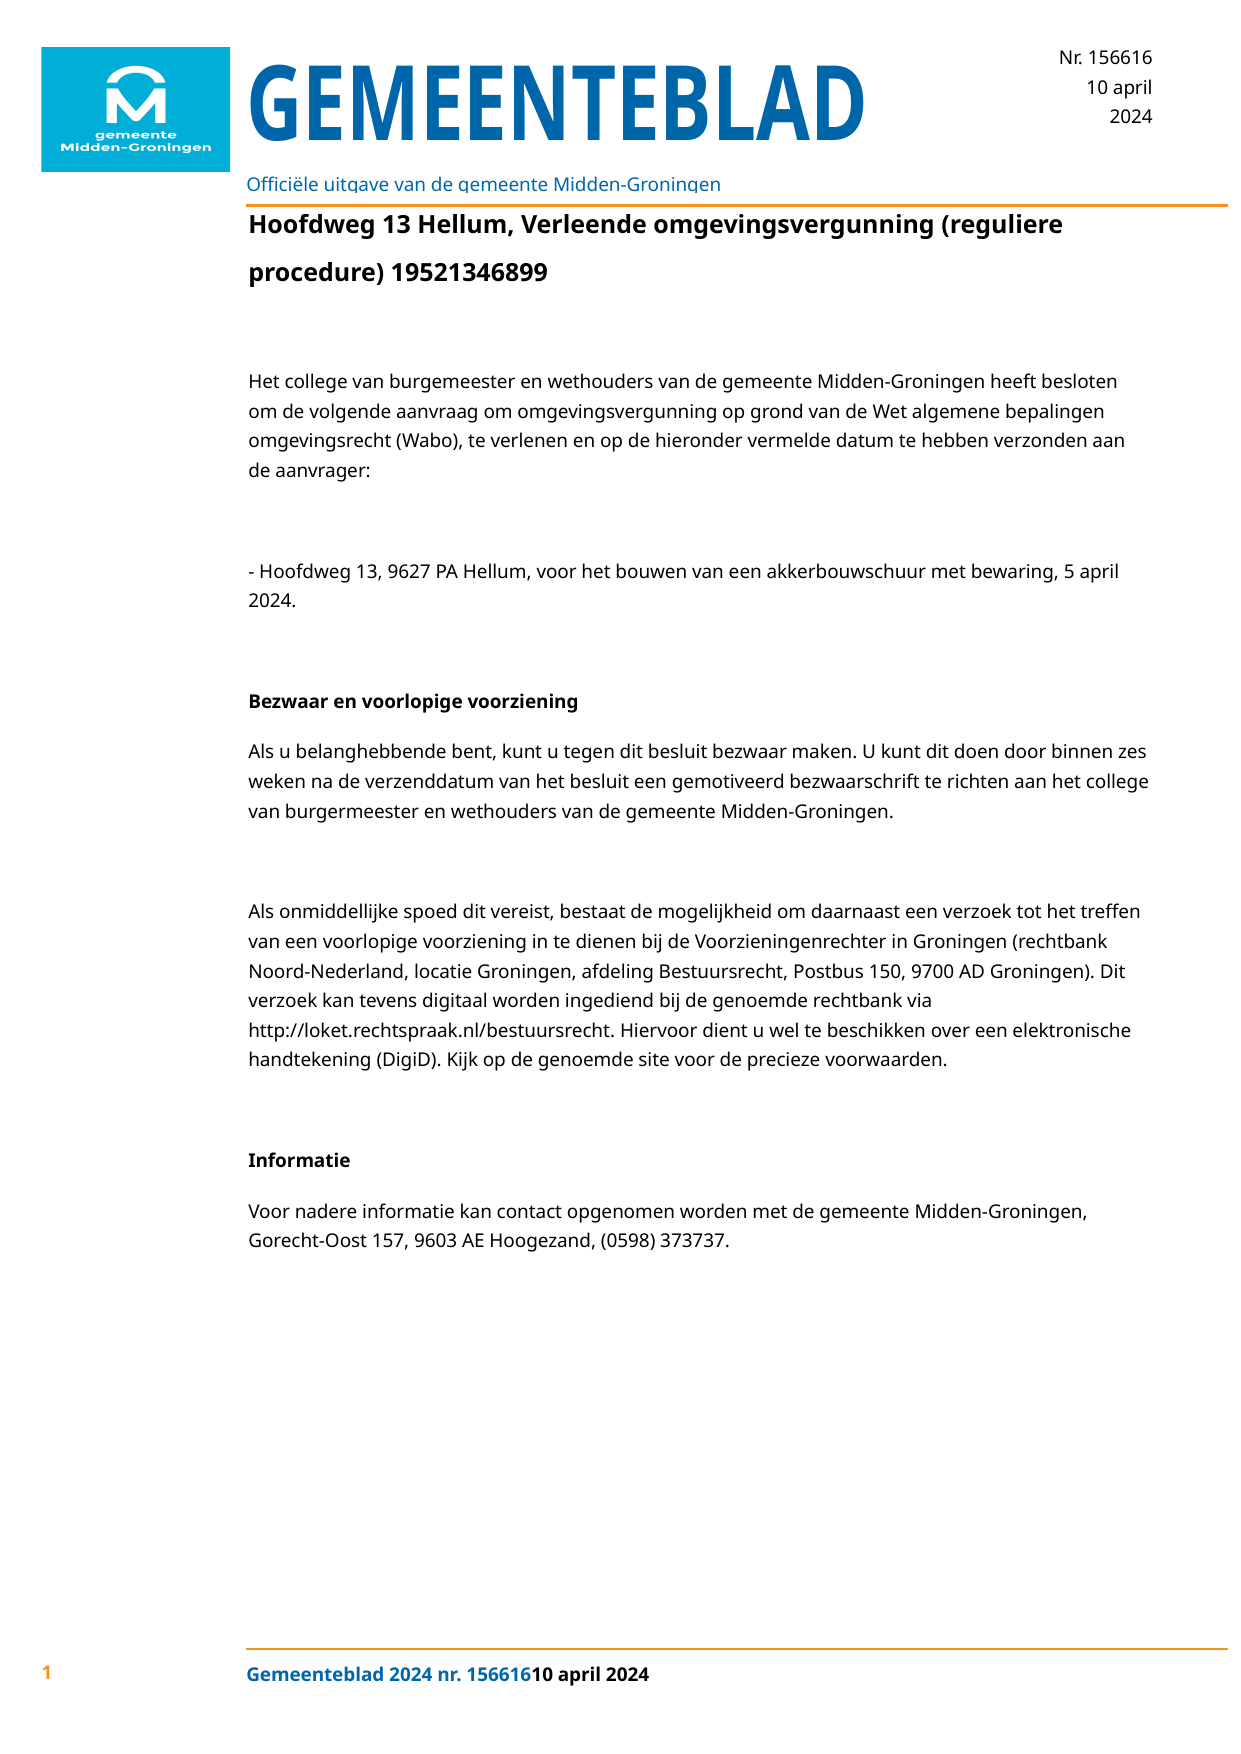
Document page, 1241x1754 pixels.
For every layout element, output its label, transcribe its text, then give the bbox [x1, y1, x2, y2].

text Als onmiddellijke spoed dit vereist, bestaat de mogelijkheid om daarnaast een verzoek tot het treffen van een voorlopige voorziening in te dienen bij de Voorzieningenrechter in Groningen (rechtbank Noord-Nederland, locatie Groningen, afdeling Bestuursrecht, Postbus 150, 9700 AD Groningen). Dit verzoek kan tevens digitaal worden ingediend bij de genoemde rechtbank via http://loket.rechtspraak.nl/bestuursrecht. Hiervoor dient u wel te beschikken over een elektronische handtekening (DigiD). Kijk op de genoemde site voor de precieze voorwaarden. [248, 899, 1152, 1072]
text Hoofdweg 13 Hellum, Verleende omgevingsvergunning (reguliere procedure) 19521346899 [248, 207, 1152, 288]
text Als u belanghebbende bent, kunt u tegen dit besluit bezwaar maken. U kunt dit doen door binnen zes weken na de verzenddatum van het besluit een gemotiveerd bezwaarschrift te richten aan het college van burgermeester en wethouders van de gemeente Midden-Groningen. [248, 739, 1152, 824]
text Bezwaar en voorlopige voorziening [248, 688, 1152, 714]
text Het college van burgemeester en wethouders van de gemeente Midden-Groningen heeft besloten om de volgende aanvraag om omgevingsvergunning op grond van de Wet algemene bepalingen omgevingsrecht (Wabo), te verlenen en op de hieronder vermelde datum te hebben verzonden aan de aanvrager: [248, 368, 1152, 483]
text Informatie [248, 1147, 1152, 1173]
picture [108, 66, 164, 82]
text - Hoofdweg 13, 9627 PA Hellum, voor het bouwen van een akkerbouwschuur met bewaring, 5 april 2024. [248, 558, 1152, 613]
picture [107, 89, 165, 122]
text Voor nadere informatie kan contact opgenomen worden met de gemeente Midden-Groningen, Gorecht-Oost 157, 9603 AE Hoogezand, (0598) 373737. [248, 1198, 1152, 1253]
picture [184, 146, 190, 153]
